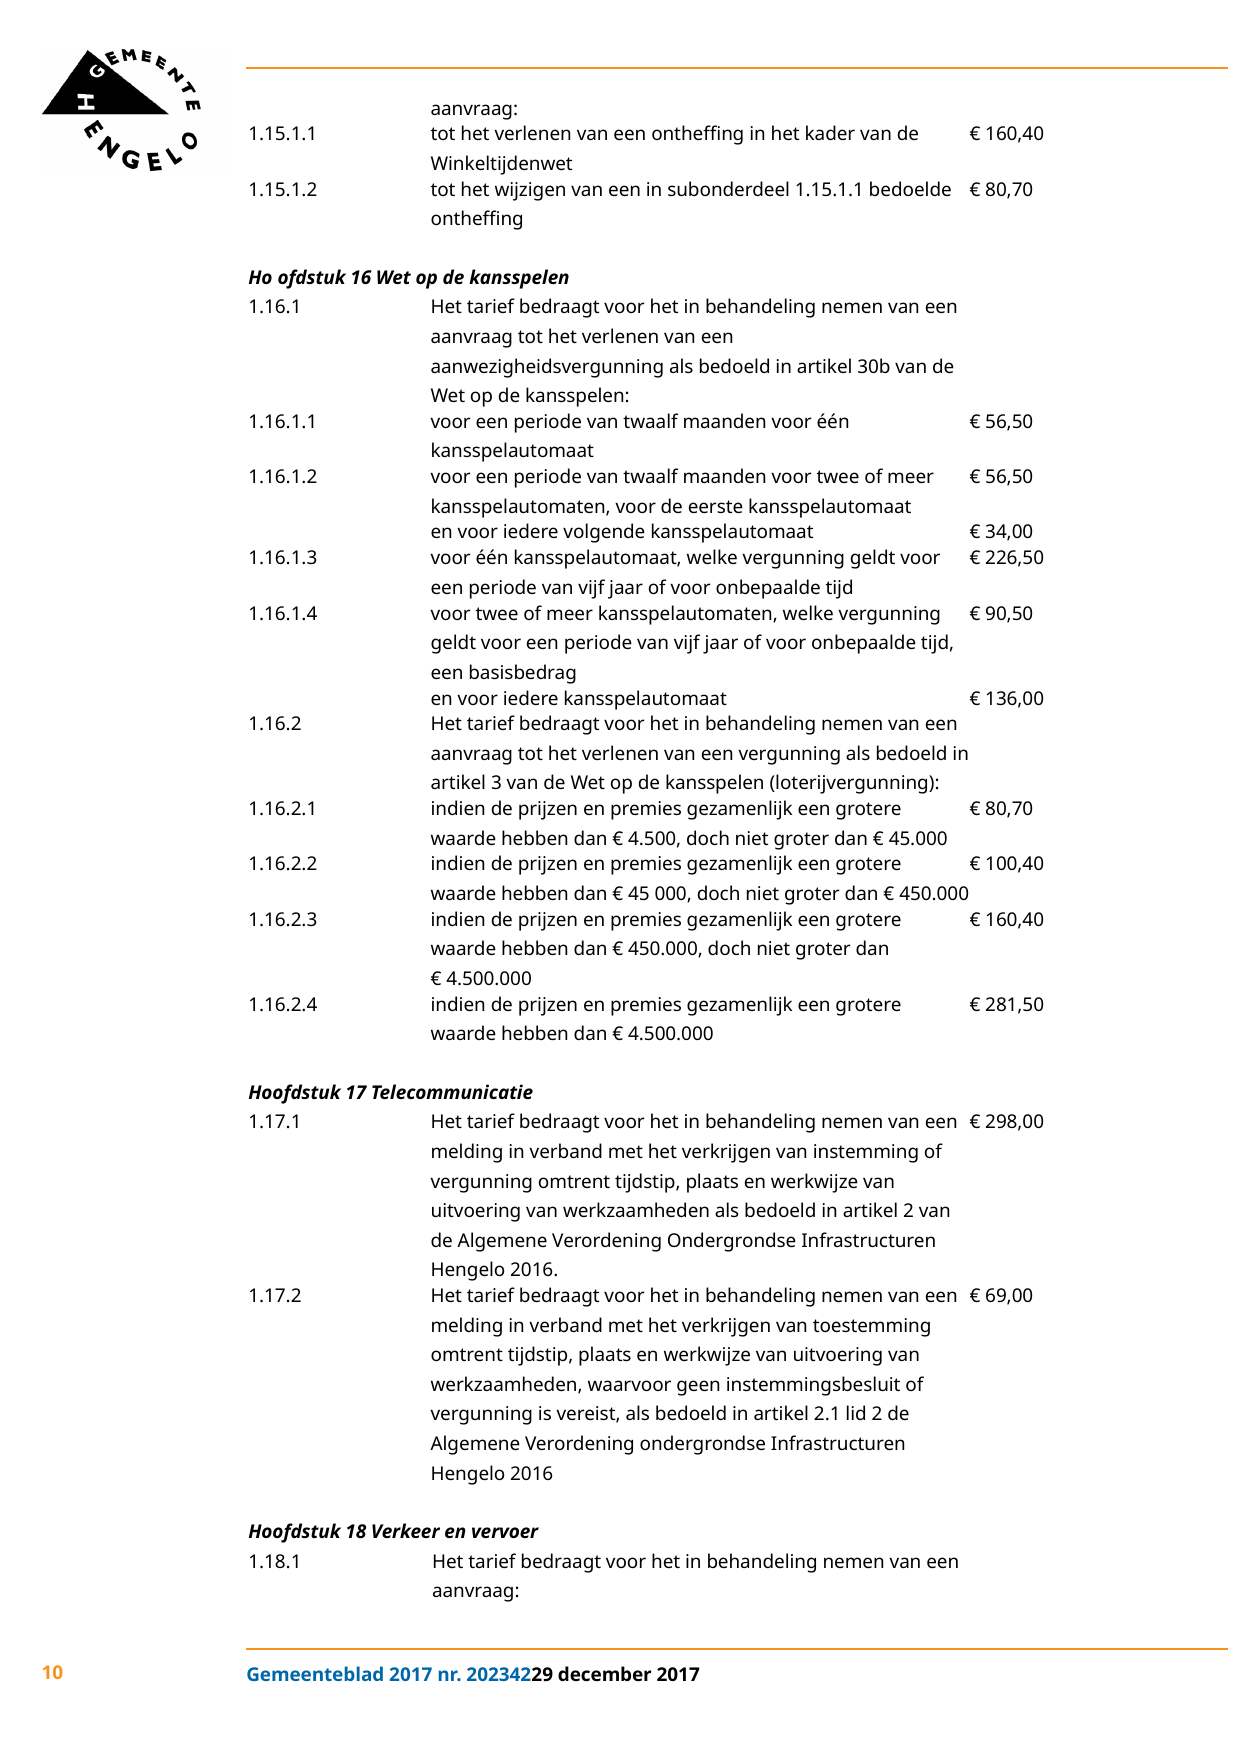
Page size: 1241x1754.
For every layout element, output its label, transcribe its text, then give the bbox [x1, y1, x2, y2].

table_cell 1.16.2 [248, 710, 430, 795]
table_cell € 80,70 [969, 176, 1152, 231]
table_cell € 80,70 [969, 795, 1152, 851]
table_header aanvraag: [430, 95, 969, 121]
table_cell [969, 710, 1152, 795]
table_cell indien de prijzen en premies gezamenlijk een grotere waarde hebben dan € 450.000, doch niet groter dan € 4.500.000 [430, 906, 969, 991]
text Hoofdstuk 17 Telecommunicatie [248, 1079, 1152, 1105]
text Ho ofdstuk 16 Wet op de kansspelen [248, 264, 1152, 290]
table_cell voor een periode van twaalf maanden voor twee of meer kansspelautomaten, voor de eerste kansspelautomaat [430, 464, 969, 519]
table_cell 1.16.1.4 [248, 600, 430, 685]
table_header [969, 95, 1152, 121]
table_cell € 281,50 [969, 991, 1152, 1046]
table_cell indien de prijzen en premies gezamenlijk een grotere waarde hebben dan € 4.500, doch niet groter dan € 45.000 [430, 795, 969, 851]
table_cell [248, 685, 430, 710]
table_header [969, 294, 1152, 408]
table_cell € 69,00 [969, 1282, 1152, 1486]
table_cell € 90,50 [969, 600, 1152, 685]
table_cell 1.16.2.2 [248, 851, 430, 906]
table_cell Het tarief bedraagt voor het in behandeling nemen van een aanvraag tot het verlenen van een vergunning als bedoeld in artikel 3 van de Wet op de kansspelen (loterijvergunning): [430, 710, 969, 795]
table_cell voor een periode van twaalf maanden voor één kansspelautomaat [430, 408, 969, 463]
table_cell 1.15.1.2 [248, 176, 430, 231]
table_cell 1.16.2.1 [248, 795, 430, 851]
text Hoofdstuk 18 Verkeer en vervoer [248, 1518, 1152, 1544]
table_header 1.18.1 [248, 1548, 432, 1603]
table_header Het tarief bedraagt voor het in behandeling nemen van een aanvraag tot het verlenen van een aanwezigheidsvergunning als bedoeld in artikel 30b van de Wet op de kansspelen: [430, 294, 969, 408]
table_cell 1.17.2 [248, 1282, 430, 1486]
table_cell voor twee of meer kansspelautomaten, welke vergunning geldt voor een periode van vijf jaar of voor onbepaalde tijd, een basisbedrag [430, 600, 969, 685]
table_cell indien de prijzen en premies gezamenlijk een grotere waarde hebben dan € 45 000, doch niet groter dan € 450.000 [430, 851, 969, 906]
table_cell en voor iedere kansspelautomaat [430, 685, 969, 710]
table_cell 1.16.1.2 [248, 464, 430, 519]
table_cell € 160,40 [969, 121, 1152, 176]
picture [41, 47, 231, 172]
table_cell en voor iedere volgende kansspelautomaat [430, 519, 969, 544]
table_cell [248, 519, 430, 544]
table_cell € 226,50 [969, 545, 1152, 600]
table_cell 1.16.2.3 [248, 906, 430, 991]
table_cell Het tarief bedraagt voor het in behandeling nemen van een melding in verband met het verkrijgen van toestemming omtrent tijdstip, plaats en werkwijze van uitvoering van werkzaamheden, waarvoor geen instemmingsbesluit of vergunning is vereist, als bedoeld in artikel 2.1 lid 2 de Algemene Verordening ondergrondse Infrastructuren Hengelo 2016 [430, 1282, 969, 1486]
table_cell 1.16.1.3 [248, 545, 430, 600]
table_cell voor één kansspelautomaat, welke vergunning geldt voor een periode van vijf jaar of voor onbepaalde tijd [430, 545, 969, 600]
table_header € 298,00 [969, 1109, 1152, 1282]
table_cell € 34,00 [969, 519, 1152, 544]
table_cell € 56,50 [969, 464, 1152, 519]
table_cell € 160,40 [969, 906, 1152, 991]
table_header [248, 95, 430, 121]
table_cell 1.15.1.1 [248, 121, 430, 176]
table_cell € 100,40 [969, 851, 1152, 906]
table_header Het tarief bedraagt voor het in behandeling nemen van een melding in verband met het verkrijgen van instemming of vergunning omtrent tijdstip, plaats en werkwijze van uitvoering van werkzaamheden als bedoeld in artikel 2 van de Algemene Verordening Ondergrondse Infrastructuren Hengelo 2016. [430, 1109, 969, 1282]
table_cell tot het verlenen van een ontheffing in het kader van de Winkeltijdenwet [430, 121, 969, 176]
table_cell tot het wijzigen van een in subonderdeel 1.15.1.1 bedoelde ontheffing [430, 176, 969, 231]
table_cell € 136,00 [969, 685, 1152, 710]
table_header 1.16.1 [248, 294, 430, 408]
table_cell indien de prijzen en premies gezamenlijk een grotere waarde hebben dan € 4.500.000 [430, 991, 969, 1046]
table_header Het tarief bedraagt voor het in behandeling nemen van een aanvraag: [432, 1548, 968, 1603]
table_cell € 56,50 [969, 408, 1152, 463]
table_cell 1.16.1.1 [248, 408, 430, 463]
table_cell 1.16.2.4 [248, 991, 430, 1046]
table_header [968, 1548, 1152, 1603]
table_header 1.17.1 [248, 1109, 430, 1282]
